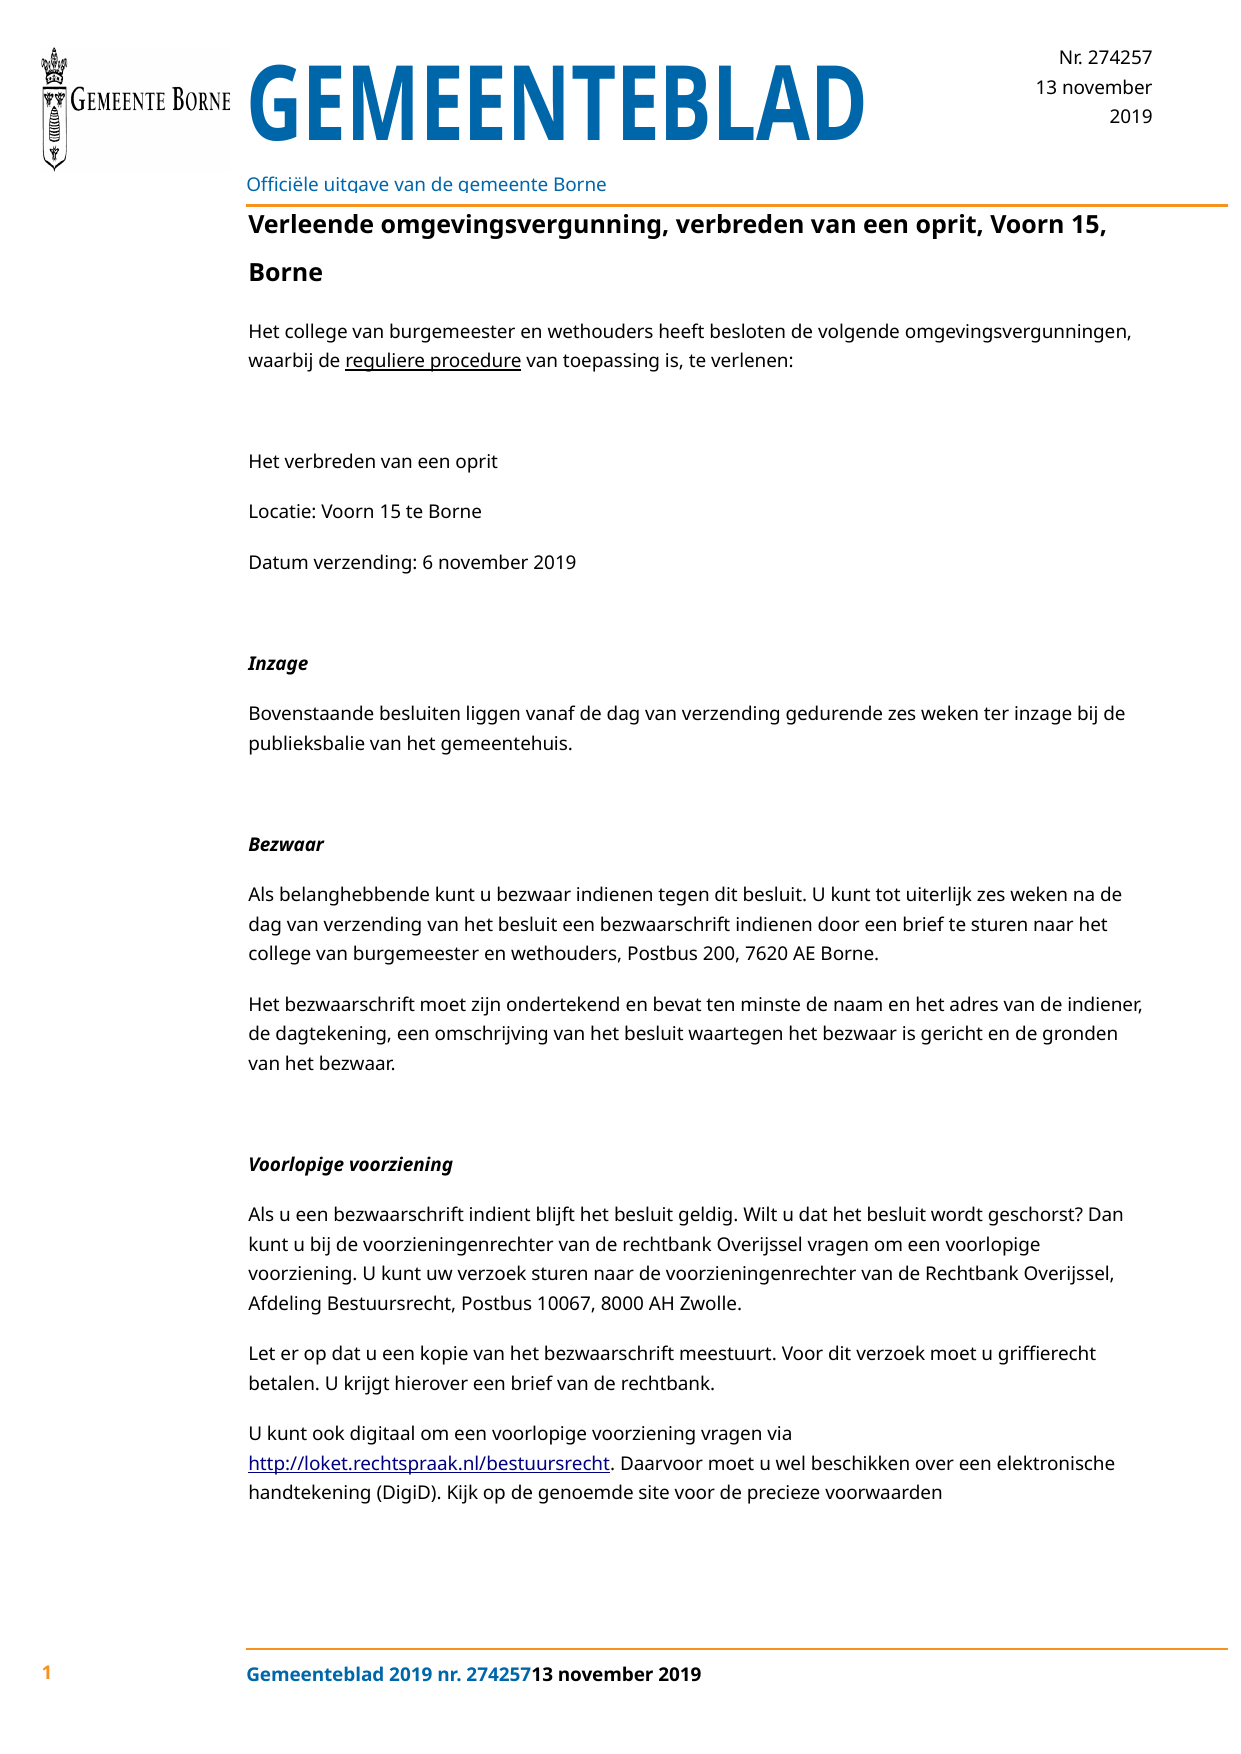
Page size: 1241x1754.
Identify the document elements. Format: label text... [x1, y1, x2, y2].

text Let er op dat u een kopie van het bezwaarschrift meestuurt. Voor dit verzoek moet u griffierecht betalen. U krijgt hierover een brief van de rechtbank. [248, 1340, 1152, 1396]
text Verleende omgevingsvergunning, verbreden van een oprit, Voorn 15, Borne [248, 207, 1152, 288]
picture [41, 47, 231, 172]
text Het verbreden van een oprit [248, 448, 1152, 474]
text Als belanghebbende kunt u bezwaar indienen tegen dit besluit. U kunt tot uiterlijk zes weken na de dag van verzending van het besluit een bezwaarschrift indienen door een brief te sturen naar het college van burgemeester en wethouders, Postbus 200, 7620 AE Borne. [248, 881, 1152, 966]
text Het college van burgemeester en wethouders heeft besloten de volgende omgevingsvergunningen, waarbij de reguliere procedure van toepassing is, te verlenen: [248, 318, 1152, 373]
text Inzage [248, 650, 1152, 676]
text Datum verzending: 6 november 2019 [248, 549, 1152, 575]
text Locatie: Voorn 15 te Borne [248, 499, 1152, 524]
text Voorlopige voorziening [248, 1151, 1152, 1177]
text Het bezwaarschrift moet zijn ondertekend en bevat ten minste de naam en het adres van de indiener, de dagtekening, een omschrijving van het besluit waartegen het bezwaar is gericht en de gronden van het bezwaar. [248, 991, 1152, 1076]
text Bovenstaande besluiten liggen vanaf de dag van verzending gedurende zes weken ter inzage bij de publieksbalie van het gemeentehuis. [248, 700, 1152, 756]
text U kunt ook digitaal om een voorlopige voorziening vragen via http://loket.rechtspraak.nl/bestuursrecht. Daarvoor moet u wel beschikken over een elektronische handtekening (DigiD). Kijk op de genoemde site voor de precieze voorwaarden [248, 1420, 1152, 1505]
text Bezwaar [248, 831, 1152, 857]
text Als u een bezwaarschrift indient blijft het besluit geldig. Wilt u dat het besluit wordt geschorst? Dan kunt u bij de voorzieningenrechter van de rechtbank Overijssel vragen om een voorlopige voorziening. U kunt uw verzoek sturen naar de voorzieningenrechter van de Rechtbank Overijssel, Afdeling Bestuursrecht, Postbus 10067, 8000 AH Zwolle. [248, 1201, 1152, 1316]
